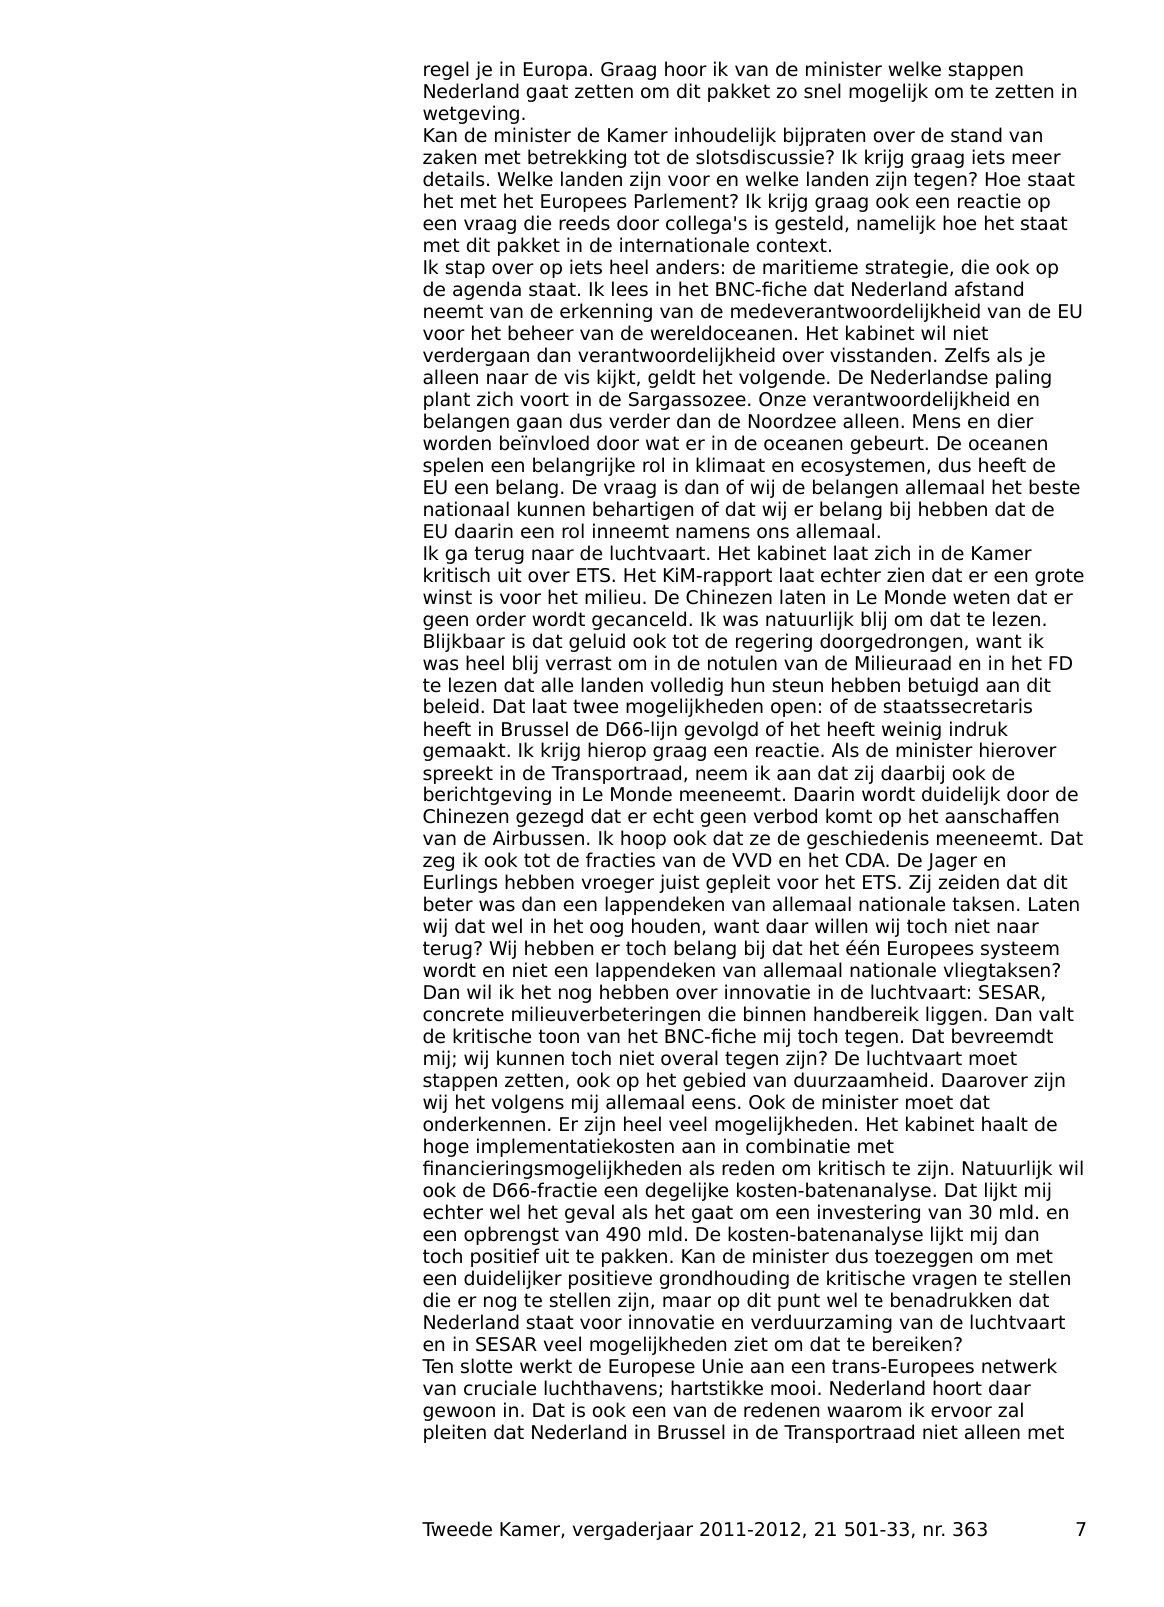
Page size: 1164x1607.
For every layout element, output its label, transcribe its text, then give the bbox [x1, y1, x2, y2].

text Dan wil ik het nog hebben over innovatie in de luchtvaart: SESAR, concrete milieuverbeteringen die binnen handbereik liggen. Dan valt de kritische toon van het BNC-fiche mij toch tegen. Dat bevreemdt mij; wij kunnen toch niet overal tegen zijn? De luchtvaart moet stappen zetten, ook op het gebied van duurzaamheid. Daarover zijn wij het volgens mij allemaal eens. Ook de minister moet dat onderkennen. Er zijn heel veel mogelijkheden. Het kabinet haalt de hoge implementatiekosten aan in combinatie met financieringsmogelijkheden als reden om kritisch te zijn. Natuurlijk wil ook de D66-fractie een degelijke kosten-batenanalyse. Dat lijkt mij echter wel het geval als het gaat om een investering van 30 mld. en een opbrengst van 490 mld. De kosten-batenanalyse lijkt mij dan toch positief uit te pakken. Kan de minister dus toezeggen om met een duidelijker positieve grondhouding de kritische vragen te stellen die er nog te stellen zijn, maar op dit punt wel te benadrukken dat Nederland staat voor innovatie en verduurzaming van de luchtvaart en in SESAR veel mogelijkheden ziet om dat te bereiken? [422, 982, 1087, 1356]
text Kan de minister de Kamer inhoudelijk bijpraten over de stand van zaken met betrekking tot de slotsdiscussie? Ik krijg graag iets meer details. Welke landen zijn voor en welke landen zijn tegen? Hoe staat het met het Europees Parlement? Ik krijg graag ook een reactie op een vraag die reeds door collega's is gesteld, namelijk hoe het staat met dit pakket in de internationale context. [422, 125, 1087, 257]
text Ik stap over op iets heel anders: de maritieme strategie, die ook op de agenda staat. Ik lees in het BNC-fiche dat Nederland afstand neemt van de erkenning van de medeverantwoordelijkheid van de EU voor het beheer van de wereldoceanen. Het kabinet wil niet verdergaan dan verantwoordelijkheid over visstanden. Zelfs als je alleen naar de vis kijkt, geldt het volgende. De Nederlandse paling plant zich voort in de Sargassozee. Onze verantwoordelijkheid en belangen gaan dus verder dan de Noordzee alleen. Mens en dier worden beïnvloed door wat er in de oceanen gebeurt. De oceanen spelen een belangrijke rol in klimaat en ecosystemen, dus heeft de EU een belang. De vraag is dan of wij de belangen allemaal het beste nationaal kunnen behartigen of dat wij er belang bij hebben dat de EU daarin een rol inneemt namens ons allemaal. [422, 257, 1087, 543]
text regel je in Europa. Graag hoor ik van de minister welke stappen Nederland gaat zetten om dit pakket zo snel mogelijk om te zetten in wetgeving. [422, 59, 1087, 125]
text Ik ga terug naar de luchtvaart. Het kabinet laat zich in de Kamer kritisch uit over ETS. Het KiM-rapport laat echter zien dat er een grote winst is voor het milieu. De Chinezen laten in Le Monde weten dat er geen order wordt gecanceld. Ik was natuurlijk blij om dat te lezen. Blijkbaar is dat geluid ook tot de regering doorgedrongen, want ik was heel blij verrast om in de notulen van de Milieuraad en in het FD te lezen dat alle landen volledig hun steun hebben betuigd aan dit beleid. Dat laat twee mogelijkheden open: of de staatssecretaris heeft in Brussel de D66-lijn gevolgd of het heeft weinig indruk gemaakt. Ik krijg hierop graag een reactie. Als de minister hierover spreekt in de Transportraad, neem ik aan dat zij daarbij ook de berichtgeving in Le Monde meeneemt. Daarin wordt duidelijk door de Chinezen gezegd dat er echt geen verbod komt op het aanschaffen van de Airbussen. Ik hoop ook dat ze de geschiedenis meeneemt. Dat zeg ik ook tot de fracties van de VVD en het CDA. De Jager en Eurlings hebben vroeger juist gepleit voor het ETS. Zij zeiden dat dit beter was dan een lappendeken van allemaal nationale taksen. Laten wij dat wel in het oog houden, want daar willen wij toch niet naar terug? Wij hebben er toch belang bij dat het één Europees systeem wordt en niet een lappendeken van allemaal nationale vliegtaksen? [422, 543, 1087, 982]
text Ten slotte werkt de Europese Unie aan een trans-Europees netwerk van cruciale luchthavens; hartstikke mooi. Nederland hoort daar gewoon in. Dat is ook een van de redenen waarom ik ervoor zal pleiten dat Nederland in Brussel in de Transportraad niet alleen met [422, 1356, 1087, 1444]
